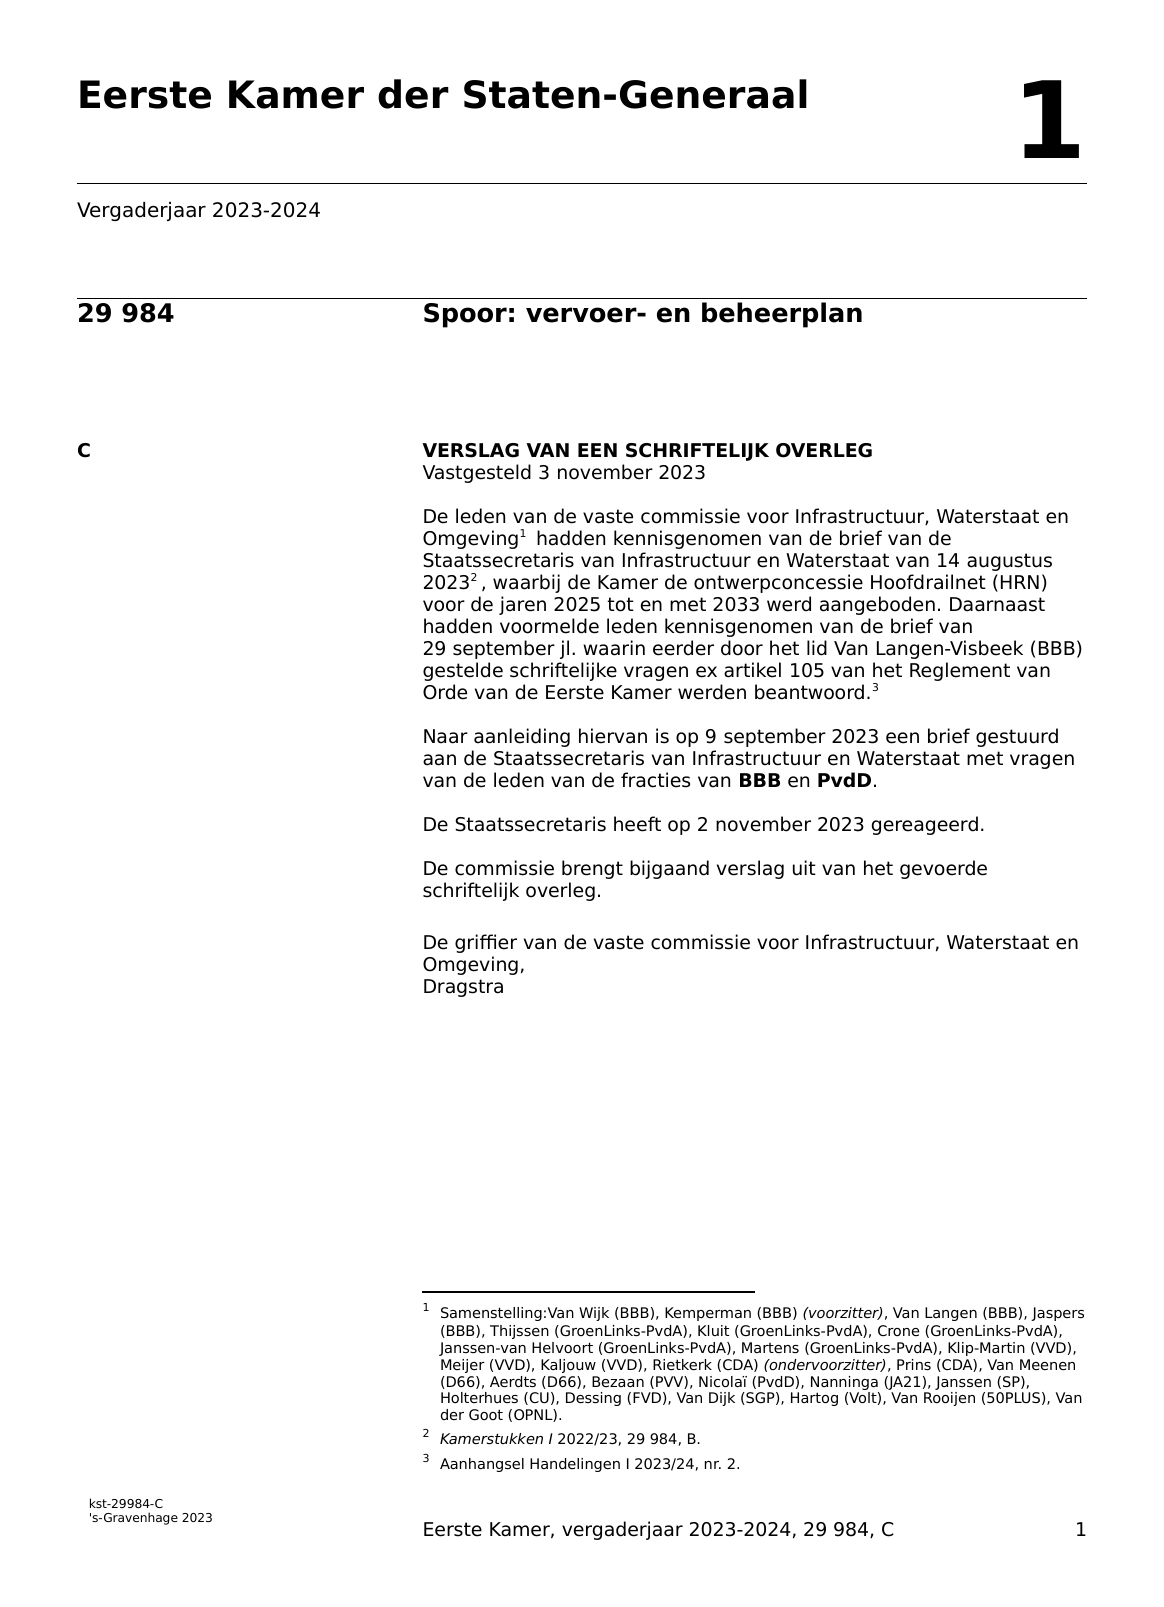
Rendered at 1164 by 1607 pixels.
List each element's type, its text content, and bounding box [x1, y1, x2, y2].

table_header Eerste Kamer der Staten-Generaal [77, 59, 886, 183]
subtitle 29 984 Spoor: vervoer- en beheerplan [77, 299, 1087, 329]
text De Staatssecretaris heeft op 2 november 2023 gereageerd. [422, 814, 1087, 836]
table_header 1 [886, 59, 1087, 183]
table_cell Vergaderjaar 2023-2024 [77, 184, 1087, 298]
text kst-29984-C [88, 1497, 323, 1511]
text De leden van de vaste commissie voor Infrastructuur, Waterstaat en Omgeving hadden kennisgenomen van de brief van de Staatssecretaris van Infrastructuur en Waterstaat van 14 augustus 2023, waarbij de Kamer de ontwerpconcessie Hoofdrailnet (HRN) voor de jaren 2025 tot en met 2033 werd aangeboden. Daarnaast hadden voormelde leden kennisgenomen van de brief van 29 september jl. waarin eerder door het lid Van Langen-Visbeek (BBB) gestelde schriftelijke vragen ex artikel 105 van het Reglement van Orde van de Eerste Kamer werden beantwoord. [422, 506, 1087, 704]
text Vastgesteld 3 november 2023 [422, 462, 1087, 484]
text 's-Gravenhage 2023 [88, 1511, 323, 1525]
text De commissie brengt bijgaand verslag uit van het gevoerde schriftelijk overleg. [422, 858, 1087, 902]
text Samenstelling:Van Wijk (BBB), Kemperman (BBB) (voorzitter), Van Langen (BBB), Jaspers (BBB), Thijssen (GroenLinks-PvdA), Kluit (GroenLinks-PvdA), Crone (GroenLinks-PvdA), Janssen-van Helvoort (GroenLinks-PvdA), Martens (GroenLinks-PvdA), Klip-Martin (VVD), Meijer (VVD), Kaljouw (VVD), Rietkerk (CDA) (ondervoorzitter), Prins (CDA), Van Meenen (D66), Aerdts (D66), Bezaan (PVV), Nicolaï (PvdD), Nanninga (JA21), Janssen (SP), Holterhues (CU), Dessing (FVD), Van Dijk (SGP), Hartog (Volt), Van Rooijen (50PLUS), Van der Goot (OPNL). [422, 1301, 1087, 1424]
subtitle C VERSLAG VAN EEN SCHRIFTELIJK OVERLEG [77, 440, 1087, 462]
text Kamerstukken I 2022/23, 29 984, B. [422, 1427, 1087, 1449]
text Naar aanleiding hiervan is op 9 september 2023 een brief gestuurd aan de Staatssecretaris van Infrastructuur en Waterstaat met vragen van de leden van de fracties van BBB en PvdD. [422, 726, 1087, 792]
text De griffier van de vaste commissie voor Infrastructuur, Waterstaat en Omgeving, Dragstra [422, 932, 1087, 998]
text Aanhangsel Handelingen I 2023/24, nr. 2. [422, 1452, 1087, 1474]
